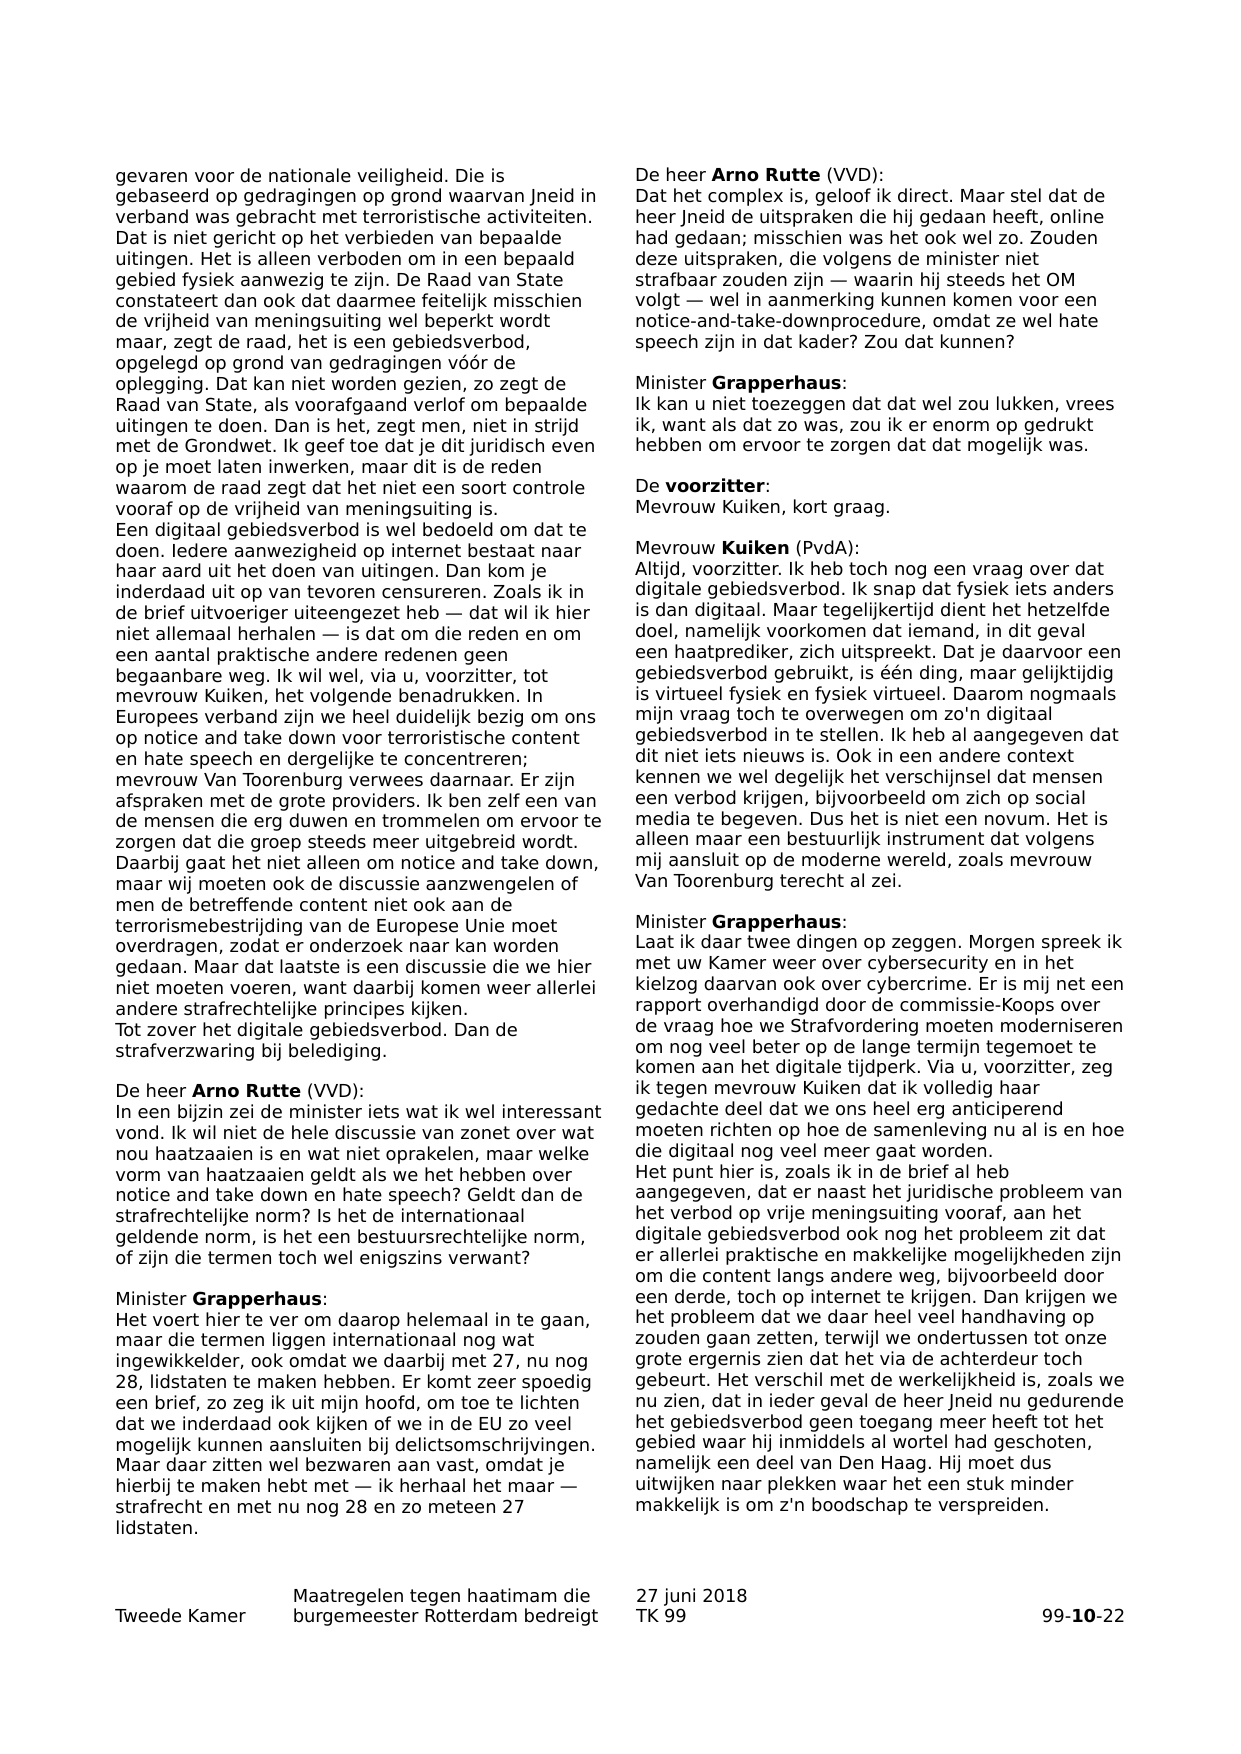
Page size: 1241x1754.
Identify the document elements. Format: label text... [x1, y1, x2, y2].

text De voorzitter: [635, 476, 1125, 497]
text Minister Grapperhaus: [635, 912, 1125, 932]
text Altijd, voorzitter. Ik heb toch nog een vraag over dat digitale gebiedsverbod. Ik snap dat fysiek iets anders is dan digitaal. Maar tegelijkertijd dient het hetzelfde doel, namelijk voorkomen dat iemand, in dit geval een haatprediker, zich uitspreekt. Dat je daarvoor een gebiedsverbod gebruikt, is één ding, maar gelijktijdig is virtueel fysiek en fysiek virtueel. Daarom nogmaals mijn vraag toch te overwegen om zo'n digitaal gebiedsverbod in te stellen. Ik heb al aangegeven dat dit niet iets nieuws is. Ook in een andere context kennen we wel degelijk het verschijnsel dat mensen een verbod krijgen, bijvoorbeeld om zich op social media te begeven. Dus het is niet een novum. Het is alleen maar een bestuurlijk instrument dat volgens mij aansluit op de moderne wereld, zoals mevrouw Van Toorenburg terecht al zei. [635, 558, 1125, 892]
text Het punt hier is, zoals ik in de brief al heb aangegeven, dat er naast het juridische probleem van het verbod op vrije meningsuiting vooraf, aan het digitale gebiedsverbod ook nog het probleem zit dat er allerlei praktische en makkelijke mogelijkheden zijn om die content langs andere weg, bijvoorbeeld door een derde, toch op internet te krijgen. Dan krijgen we het probleem dat we daar heel veel handhaving op zouden gaan zetten, terwijl we ondertussen tot onze grote ergernis zien dat het via de achterdeur toch gebeurt. Het verschil met de werkelijkheid is, zoals we nu zien, dat in ieder geval de heer Jneid nu gedurende het gebiedsverbod geen toegang meer heeft tot het gebied waar hij inmiddels al wortel had geschoten, namelijk een deel van Den Haag. Hij moet dus uitwijken naar plekken waar het een stuk minder makkelijk is om z'n boodschap te verspreiden. [635, 1161, 1125, 1516]
text Laat ik daar twee dingen op zeggen. Morgen spreek ik met uw Kamer weer over cybersecurity en in het kielzog daarvan ook over cybercrime. Er is mij net een rapport overhandigd door de commissie-Koops over de vraag hoe we Strafvordering moeten moderniseren om nog veel beter op de lange termijn tegemoet te komen aan het digitale tijdperk. Via u, voorzitter, zeg ik tegen mevrouw Kuiken dat ik volledig haar gedachte deel dat we ons heel erg anticiperend moeten richten op hoe de samenleving nu al is en hoe die digitaal nog veel meer gaat worden. [635, 932, 1125, 1161]
text Mevrouw Kuiken, kort graag. [635, 497, 1125, 517]
text In een bijzin zei de minister iets wat ik wel interessant vond. Ik wil niet de hele discussie van zonet over wat nou haatzaaien is en wat niet oprakelen, maar welke vorm van haatzaaien geldt als we het hebben over notice and take down en hate speech? Geldt dan de strafrechtelijke norm? Is het de internationaal geldende norm, is het een bestuursrechtelijke norm, of zijn die termen toch wel enigszins verwant? [115, 1102, 605, 1268]
text Een digitaal gebiedsverbod is wel bedoeld om dat te doen. Iedere aanwezigheid op internet bestaat naar haar aard uit het doen van uitingen. Dan kom je inderdaad uit op van tevoren censureren. Zoals ik in de brief uitvoeriger uiteengezet heb — dat wil ik hier niet allemaal herhalen — is dat om die reden en om een aantal praktische andere redenen geen begaanbare weg. Ik wil wel, via u, voorzitter, tot mevrouw Kuiken, het volgende benadrukken. In Europees verband zijn we heel duidelijk bezig om ons op notice and take down voor terroristische content en hate speech en dergelijke te concentreren; mevrouw Van Toorenburg verwees daarnaar. Er zijn afspraken met de grote providers. Ik ben zelf een van de mensen die erg duwen en trommelen om ervoor te zorgen dat die groep steeds meer uitgebreid wordt. Daarbij gaat het niet alleen om notice and take down, maar wij moeten ook de discussie aanzwengelen of men de betreffende content niet ook aan de terrorismebestrijding van de Europese Unie moet overdragen, zodat er onderzoek naar kan worden gedaan. Maar dat laatste is een discussie die we hier niet moeten voeren, want daarbij komen weer allerlei andere strafrechtelijke principes kijken. [115, 519, 605, 1019]
text Dat het complex is, geloof ik direct. Maar stel dat de heer Jneid de uitspraken die hij gedaan heeft, online had gedaan; misschien was het ook wel zo. Zouden deze uitspraken, die volgens de minister niet strafbaar zouden zijn — waarin hij steeds het OM volgt — wel in aanmerking kunnen komen voor een notice-and-take-downprocedure, omdat ze wel hate speech zijn in dat kader? Zou dat kunnen? [635, 186, 1125, 353]
text Ik kan u niet toezeggen dat dat wel zou lukken, vrees ik, want als dat zo was, zou ik er enorm op gedrukt hebben om ervoor te zorgen dat dat mogelijk was. [635, 393, 1125, 456]
text Het voert hier te ver om daarop helemaal in te gaan, maar die termen liggen internationaal nog wat ingewikkelder, ook omdat we daarbij met 27, nu nog 28, lidstaten te maken hebben. Er komt zeer spoedig een brief, zo zeg ik uit mijn hoofd, om toe te lichten dat we inderdaad ook kijken of we in de EU zo veel mogelijk kunnen aansluiten bij delictsomschrijvingen. Maar daar zitten wel bezwaren aan vast, omdat je hierbij te maken hebt met — ik herhaal het maar — strafrecht en met nu nog 28 en zo meteen 27 lidstaten. [115, 1309, 605, 1538]
text De heer Arno Rutte (VVD): [635, 165, 1125, 186]
text Minister Grapperhaus: [635, 373, 1125, 393]
text gevaren voor de nationale veiligheid. Die is gebaseerd op gedragingen op grond waarvan Jneid in verband was gebracht met terroristische activiteiten. Dat is niet gericht op het verbieden van bepaalde uitingen. Het is alleen verboden om in een bepaald gebied fysiek aanwezig te zijn. De Raad van State constateert dan ook dat daarmee feitelijk misschien de vrijheid van meningsuiting wel beperkt wordt maar, zegt de raad, het is een gebiedsverbod, opgelegd op grond van gedragingen vóór de oplegging. Dat kan niet worden gezien, zo zegt de Raad van State, als voorafgaand verlof om bepaalde uitingen te doen. Dan is het, zegt men, niet in strijd met de Grondwet. Ik geef toe dat je dit juridisch even op je moet laten inwerken, maar dit is de reden waarom de raad zegt dat het niet een soort controle vooraf op de vrijheid van meningsuiting is. [115, 165, 605, 519]
text Tot zover het digitale gebiedsverbod. Dan de strafverzwaring bij belediging. [115, 1019, 605, 1061]
text Mevrouw Kuiken (PvdA): [635, 537, 1125, 558]
text De heer Arno Rutte (VVD): [115, 1081, 605, 1102]
text Minister Grapperhaus: [115, 1288, 605, 1309]
